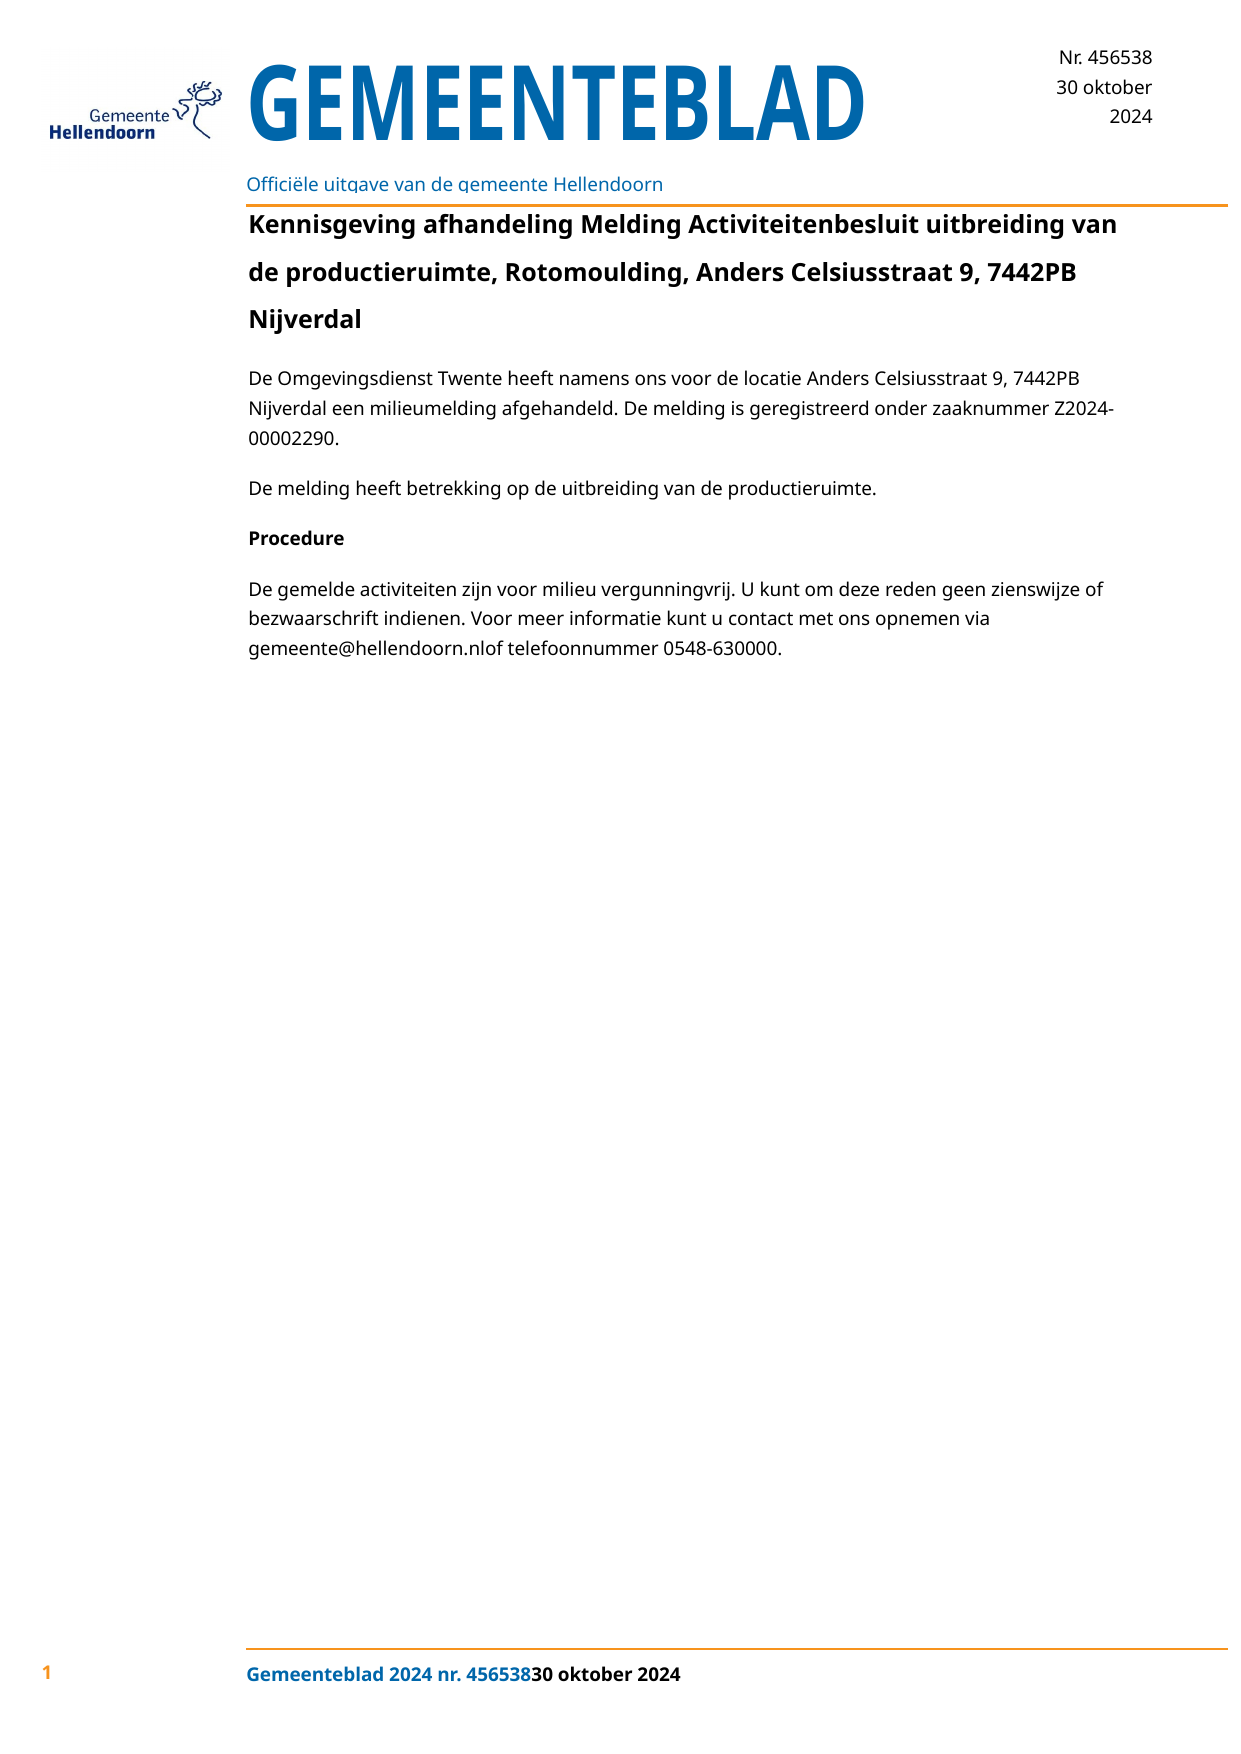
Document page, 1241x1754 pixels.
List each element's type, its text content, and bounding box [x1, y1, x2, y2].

text Procedure [248, 526, 1152, 551]
text De melding heeft betrekking op de uitbreiding van de productieruimte. [248, 475, 1152, 501]
picture [41, 47, 231, 172]
text Kennisgeving afhandeling Melding Activiteitenbesluit uitbreiding van de productieruimte, Rotomoulding, Anders Celsiusstraat 9, 7442PB Nijverdal [248, 207, 1152, 336]
text De Omgevingsdienst Twente heeft namens ons voor de locatie Anders Celsiusstraat 9, 7442PB Nijverdal een milieumelding afgehandeld. De melding is geregistreerd onder zaaknummer Z2024-00002290. [248, 366, 1152, 450]
text De gemelde activiteiten zijn voor milieu vergunningvrij. U kunt om deze reden geen zienswijze of bezwaarschrift indienen. Voor meer informatie kunt u contact met ons opnemen via gemeente@hellendoorn.nlof telefoonnummer 0548-630000. [248, 576, 1152, 661]
